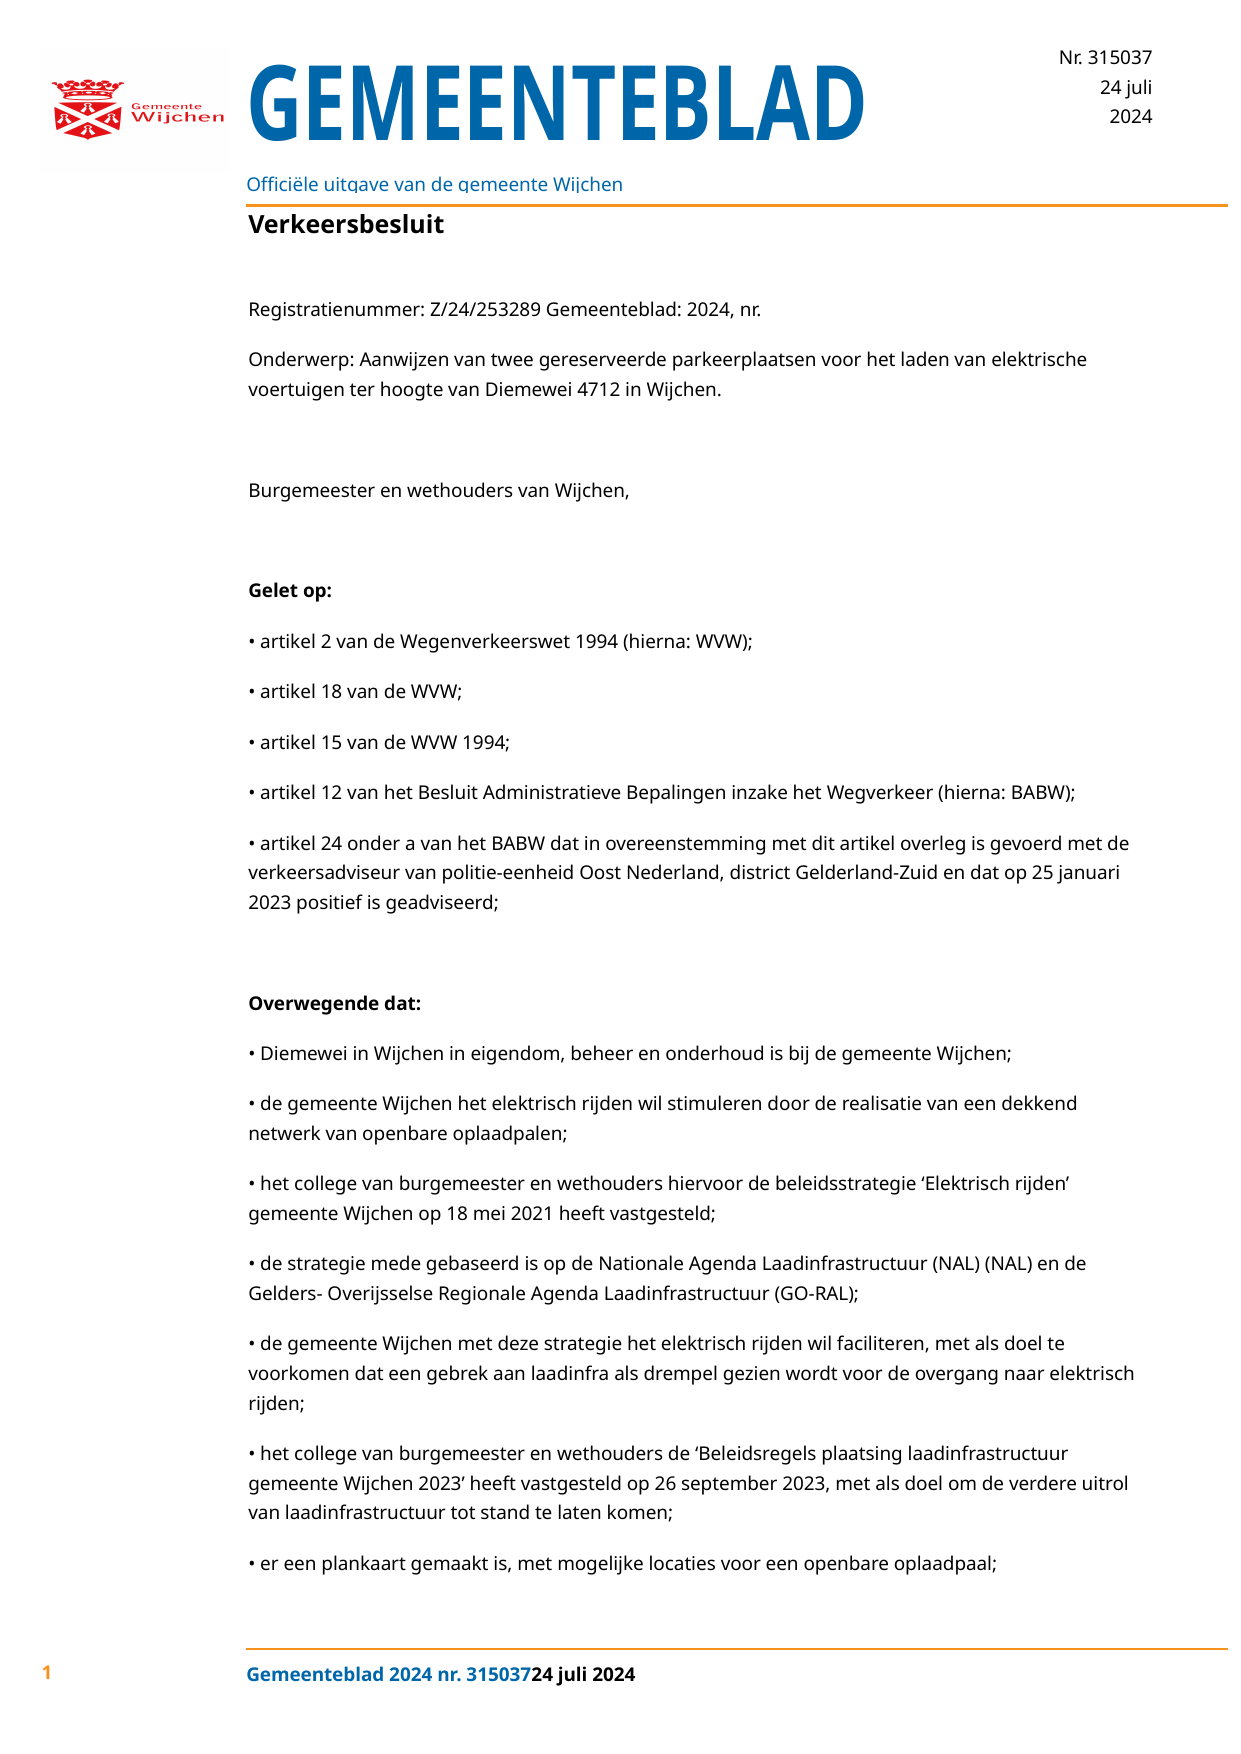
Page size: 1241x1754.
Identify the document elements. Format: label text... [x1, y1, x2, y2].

text • de gemeente Wijchen het elektrisch rijden wil stimuleren door de realisatie van een dekkend netwerk van openbare oplaadpalen; [248, 1091, 1152, 1146]
text • artikel 12 van het Besluit Administratieve Bepalingen inzake het Wegverkeer (hierna: BABW); [248, 779, 1152, 805]
text • er een plankaart gemaakt is, met mogelijke locaties voor een openbare oplaadpaal; [248, 1550, 1152, 1576]
text Onderwerp: Aanwijzen van twee gereserveerde parkeerplaatsen voor het laden van elektrische voertuigen ter hoogte van Diemewei 4712 in Wijchen. [248, 346, 1152, 402]
text • artikel 18 van de WVW; [248, 678, 1152, 704]
text Overwegende dat: [248, 990, 1152, 1016]
text Verkeersbesluit [248, 207, 1152, 241]
text Burgemeester en wethouders van Wijchen, [248, 477, 1152, 503]
text • het college van burgemeester en wethouders de ‘Beleidsregels plaatsing laadinfrastructuur gemeente Wijchen 2023’ heeft vastgesteld op 26 september 2023, met als doel om de verdere uitrol van laadinfrastructuur tot stand te laten komen; [248, 1440, 1152, 1525]
picture [41, 47, 231, 172]
text • de strategie mede gebaseerd is op de Nationale Agenda Laadinfrastructuur (NAL) (NAL) en de Gelders- Overijsselse Regionale Agenda Laadinfrastructuur (GO-RAL); [248, 1251, 1152, 1306]
text • artikel 15 van de WVW 1994; [248, 729, 1152, 755]
text • de gemeente Wijchen met deze strategie het elektrisch rijden wil faciliteren, met als doel te voorkomen dat een gebrek aan laadinfra als drempel gezien wordt voor de overgang naar elektrisch rijden; [248, 1331, 1152, 1416]
text • artikel 24 onder a van het BABW dat in overeenstemming met dit artikel overleg is gevoerd met de verkeersadviseur van politie-eenheid Oost Nederland, district Gelderland-Zuid en dat op 25 januari 2023 positief is geadviseerd; [248, 830, 1152, 915]
text Registratienummer: Z/24/253289 Gemeenteblad: 2024, nr. [248, 296, 1152, 322]
text • het college van burgemeester en wethouders hiervoor de beleidsstrategie ‘Elektrisch rijden’ gemeente Wijchen op 18 mei 2021 heeft vastgesteld; [248, 1171, 1152, 1226]
text Gelet op: [248, 578, 1152, 603]
text • artikel 2 van de Wegenverkeerswet 1994 (hierna: WVW); [248, 628, 1152, 654]
text • Diemewei in Wijchen in eigendom, beheer en onderhoud is bij de gemeente Wijchen; [248, 1040, 1152, 1066]
